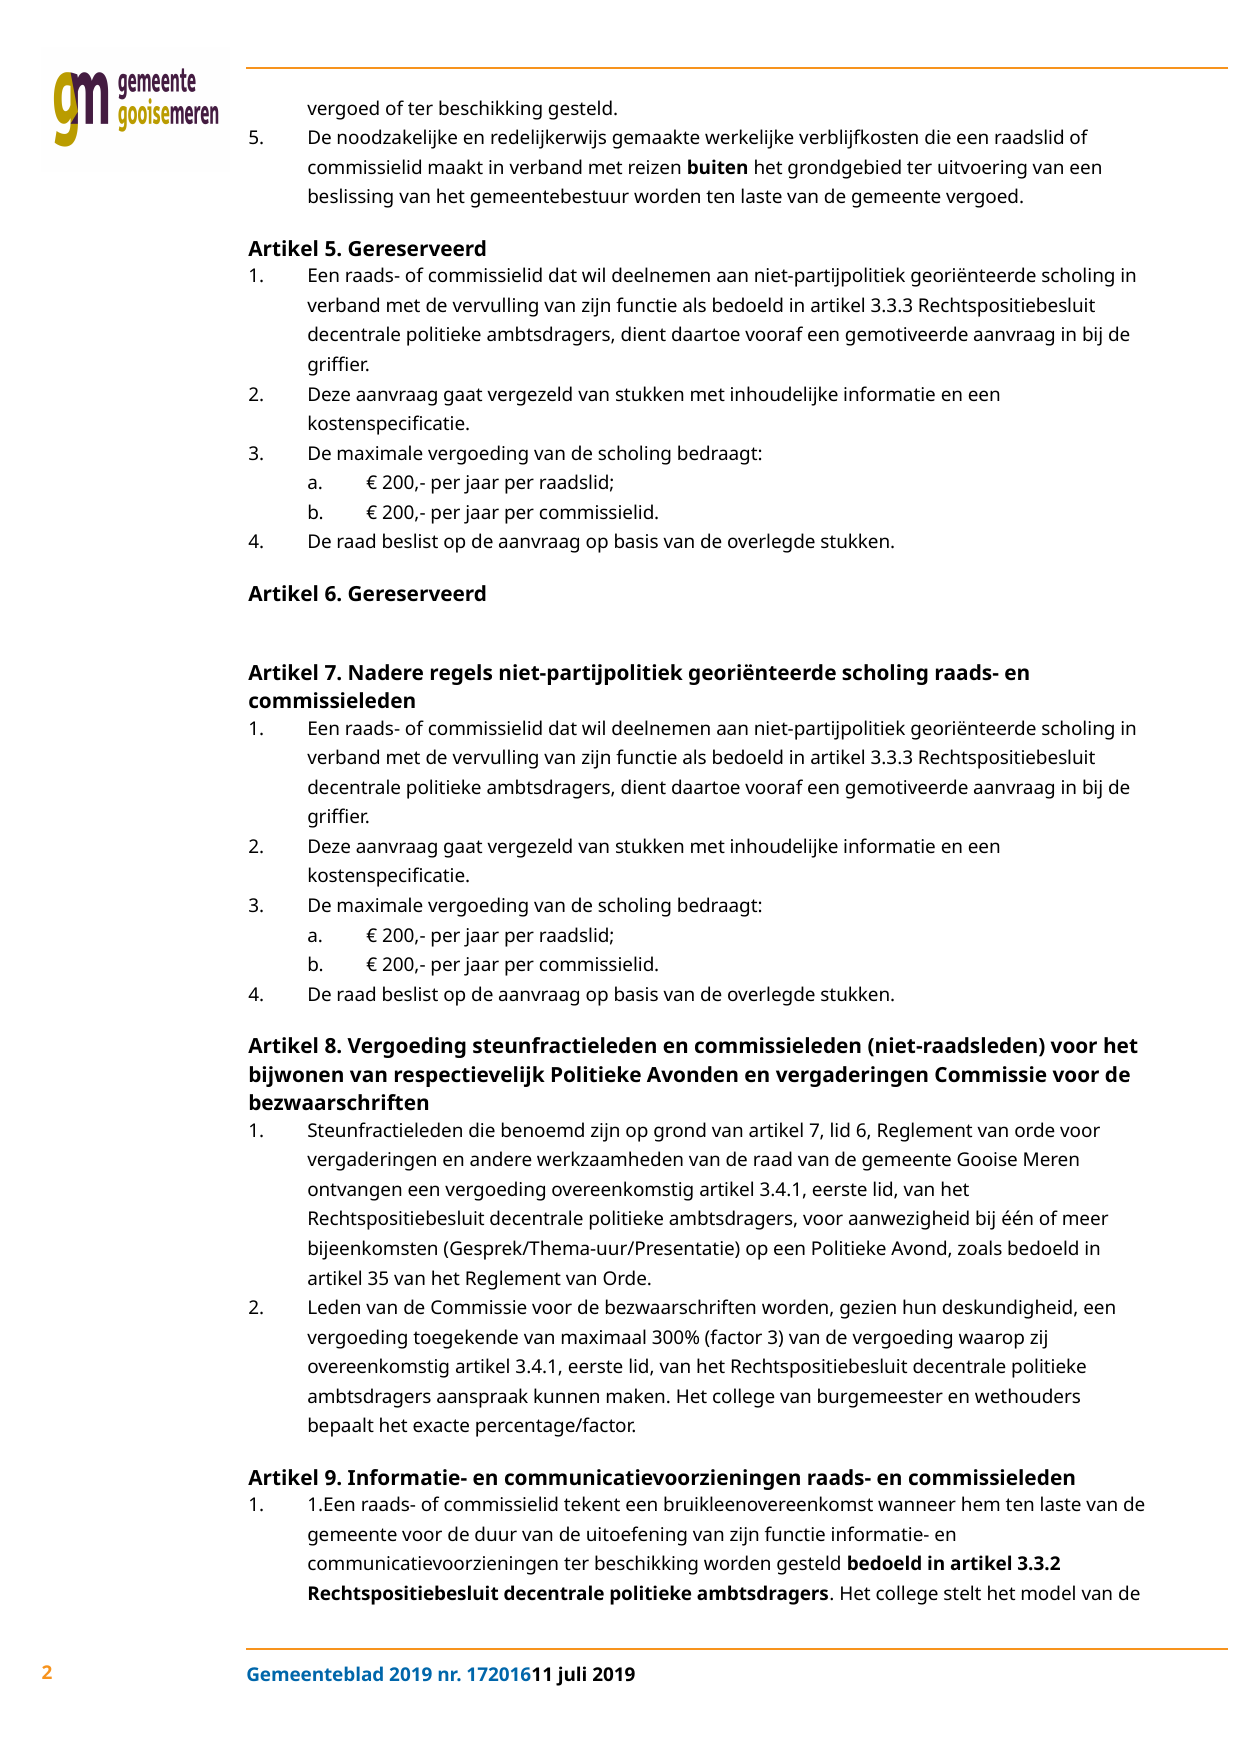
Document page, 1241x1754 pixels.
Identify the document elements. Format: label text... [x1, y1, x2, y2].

text Artikel 9. Informatie- en communicatievoorzieningen raads- en commissieleden [248, 1463, 1152, 1491]
list Een raads- of commissielid dat wil deelnemen aan niet-partijpolitiek georiënteerde scholing in verband met de vervulling van zijn functie als bedoeld in artikel 3.3.3 Rechtspositiebesluit decentrale politieke ambtsdragers, dient daartoe vooraf een gemotiveerde aanvraag in bij de griffier. [248, 262, 1152, 377]
list De noodzakelijke en redelijkerwijs gemaakte werkelijke verblijfkosten die een raadslid of commissielid maakt in verband met reizen buiten het grondgebied ter uitvoering van een beslissing van het gemeentebestuur worden ten laste van de gemeente vergoed. [248, 124, 1152, 209]
list De maximale vergoeding van de scholing bedraagt: [248, 440, 1152, 466]
list De raad beslist op de aanvraag op basis van de overlegde stukken. [248, 529, 1152, 554]
list € 200,- per jaar per raadslid; [307, 922, 1152, 948]
list vergoed of ter beschikking gesteld. [248, 95, 1152, 121]
list € 200,- per jaar per raadslid; [307, 469, 1152, 495]
list Steunfractieleden die benoemd zijn op grond van artikel 7, lid 6, Reglement van orde voor vergaderingen en andere werkzaamheden van de raad van de gemeente Gooise Meren ontvangen een vergoeding overeenkomstig artikel 3.4.1, eerste lid, van het Rechtspositiebesluit decentrale politieke ambtsdragers, voor aanwezigheid bij één of meer bijeenkomsten (Gesprek/Thema-uur/Presentatie) op een Politieke Avond, zoals bedoeld in artikel 35 van het Reglement van Orde. [248, 1117, 1152, 1290]
text Artikel 7. Nadere regels niet-partijpolitiek georiënteerde scholing raads- en commissieleden [248, 658, 1152, 715]
list Leden van de Commissie voor de bezwaarschriften worden, gezien hun deskundigheid, een vergoeding toegekende van maximaal 300% (factor 3) van de vergoeding waarop zij overeenkomstig artikel 3.4.1, eerste lid, van het Rechtspositiebesluit decentrale politieke ambtsdragers aanspraak kunnen maken. Het college van burgemeester en wethouders bepaalt het exacte percentage/factor. [248, 1294, 1152, 1438]
text Artikel 8. Vergoeding steunfractieleden en commissieleden (niet-raadsleden) voor het bijwonen van respectievelijk Politieke Avonden en vergaderingen Commissie voor de bezwaarschriften [248, 1031, 1152, 1117]
picture [41, 47, 231, 172]
list De maximale vergoeding van de scholing bedraagt: [248, 892, 1152, 918]
text Artikel 6. Gereserveerd [248, 579, 1152, 607]
list 1.Een raads- of commissielid tekent een bruikleenovereenkomst wanneer hem ten laste van de gemeente voor de duur van de uitoefening van zijn functie informatie- en communicatievoorzieningen ter beschikking worden gesteld bedoeld in artikel 3.3.2 Rechtspositiebesluit decentrale politieke ambtsdragers. Het college stelt het model van de [248, 1491, 1152, 1606]
text Artikel 5. Gereserveerd [248, 234, 1152, 262]
list Deze aanvraag gaat vergezeld van stukken met inhoudelijke informatie en een kostenspecificatie. [248, 381, 1152, 436]
list € 200,- per jaar per commissielid. [307, 951, 1152, 977]
list De raad beslist op de aanvraag op basis van de overlegde stukken. [248, 981, 1152, 1007]
list € 200,- per jaar per commissielid. [307, 499, 1152, 525]
list Deze aanvraag gaat vergezeld van stukken met inhoudelijke informatie en een kostenspecificatie. [248, 833, 1152, 888]
list Een raads- of commissielid dat wil deelnemen aan niet-partijpolitiek georiënteerde scholing in verband met de vervulling van zijn functie als bedoeld in artikel 3.3.3 Rechtspositiebesluit decentrale politieke ambtsdragers, dient daartoe vooraf een gemotiveerde aanvraag in bij de griffier. [248, 715, 1152, 829]
